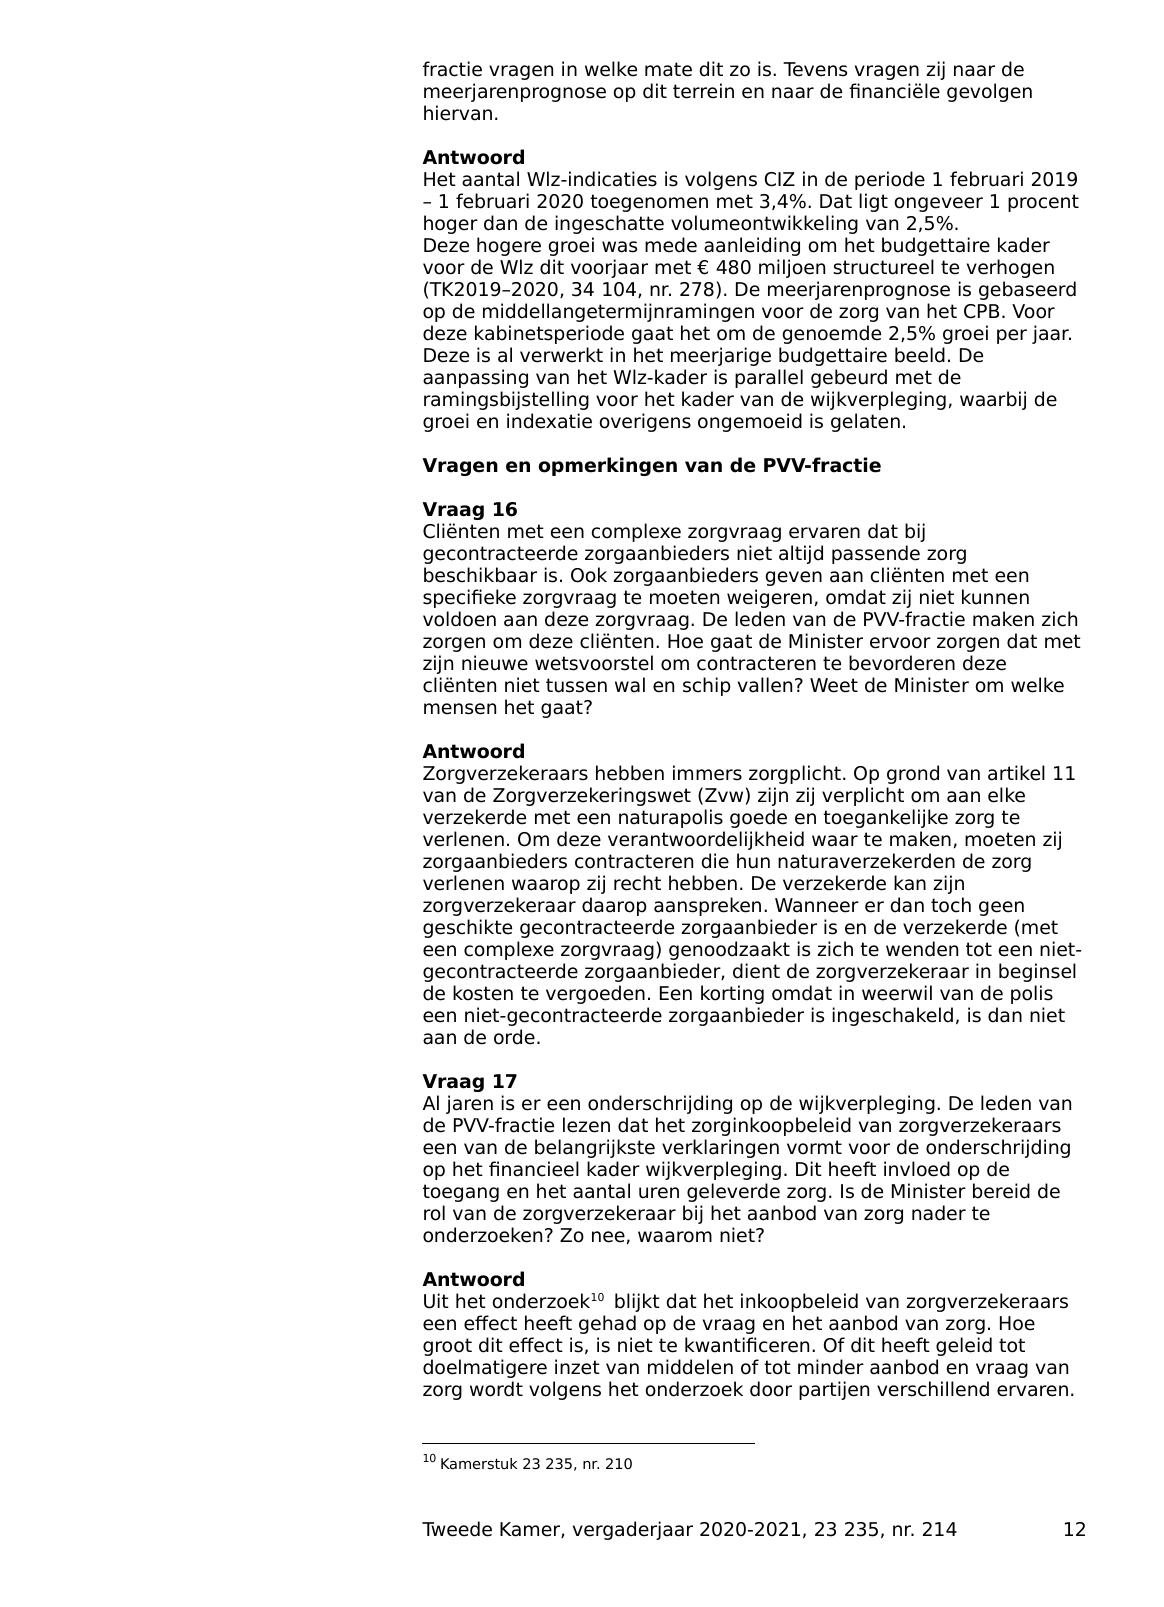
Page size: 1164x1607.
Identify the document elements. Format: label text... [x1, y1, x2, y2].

text Het aantal Wlz-indicaties is volgens CIZ in de periode 1 februari 2019 – 1 februari 2020 toegenomen met 3,4%. Dat ligt ongeveer 1 procent hoger dan de ingeschatte volumeontwikkeling van 2,5%. [422, 169, 1087, 235]
text Uit het onderzoek blijkt dat het inkoopbeleid van zorgverzekeraars een effect heeft gehad op de vraag en het aanbod van zorg. Hoe groot dit effect is, is niet te kwantificeren. Of dit heeft geleid tot doelmatigere inzet van middelen of tot minder aanbod en vraag van zorg wordt volgens het onderzoek door partijen verschillend ervaren. [422, 1291, 1087, 1401]
text Kamerstuk 23 235, nr. 210 [422, 1452, 1087, 1474]
subtitle Vragen en opmerkingen van de PVV-fractie [422, 455, 1087, 477]
text Cliënten met een complexe zorgvraag ervaren dat bij gecontracteerde zorgaanbieders niet altijd passende zorg beschikbaar is. Ook zorgaanbieders geven aan cliënten met een specifieke zorgvraag te moeten weigeren, omdat zij niet kunnen voldoen aan deze zorgvraag. De leden van de PVV-fractie maken zich zorgen om deze cliënten. Hoe gaat de Minister ervoor zorgen dat met zijn nieuwe wetsvoorstel om contracteren te bevorderen deze cliënten niet tussen wal en schip vallen? Weet de Minister om welke mensen het gaat? [422, 521, 1087, 719]
text Al jaren is er een onderschrijding op de wijkverpleging. De leden van de PVV-fractie lezen dat het zorginkoopbeleid van zorgverzekeraars een van de belangrijkste verklaringen vormt voor de onderschrijding op het financieel kader wijkverpleging. Dit heeft invloed op de toegang en het aantal uren geleverde zorg. Is de Minister bereid de rol van de zorgverzekeraar bij het aanbod van zorg nader te onderzoeken? Zo nee, waarom niet? [422, 1093, 1087, 1247]
text Vraag 17 [422, 1071, 1087, 1093]
text Vraag 16 [422, 499, 1087, 521]
text Antwoord [422, 741, 1087, 763]
text Zorgverzekeraars hebben immers zorgplicht. Op grond van artikel 11 van de Zorgverzekeringswet (Zvw) zijn zij verplicht om aan elke verzekerde met een naturapolis goede en toegankelijke zorg te verlenen. Om deze verantwoordelijkheid waar te maken, moeten zij zorgaanbieders contracteren die hun naturaverzekerden de zorg verlenen waarop zij recht hebben. De verzekerde kan zijn zorgverzekeraar daarop aanspreken. Wanneer er dan toch geen geschikte gecontracteerde zorgaanbieder is en de verzekerde (met een complexe zorgvraag) genoodzaakt is zich te wenden tot een niet-gecontracteerde zorgaanbieder, dient de zorgverzekeraar in beginsel de kosten te vergoeden. Een korting omdat in weerwil van de polis een niet-gecontracteerde zorgaanbieder is ingeschakeld, is dan niet aan de orde. [422, 763, 1087, 1049]
text Antwoord [422, 1269, 1087, 1291]
text fractie vragen in welke mate dit zo is. Tevens vragen zij naar de meerjarenprognose op dit terrein en naar de financiële gevolgen hiervan. [422, 59, 1087, 125]
text Antwoord [422, 147, 1087, 169]
text Deze hogere groei was mede aanleiding om het budgettaire kader voor de Wlz dit voorjaar met € 480 miljoen structureel te verhogen (TK2019–2020, 34 104, nr. 278). De meerjarenprognose is gebaseerd op de middellangetermijnramingen voor de zorg van het CPB. Voor deze kabinetsperiode gaat het om de genoemde 2,5% groei per jaar. Deze is al verwerkt in het meerjarige budgettaire beeld. De aanpassing van het Wlz-kader is parallel gebeurd met de ramingsbijstelling voor het kader van de wijkverpleging, waarbij de groei en indexatie overigens ongemoeid is gelaten. [422, 235, 1087, 433]
